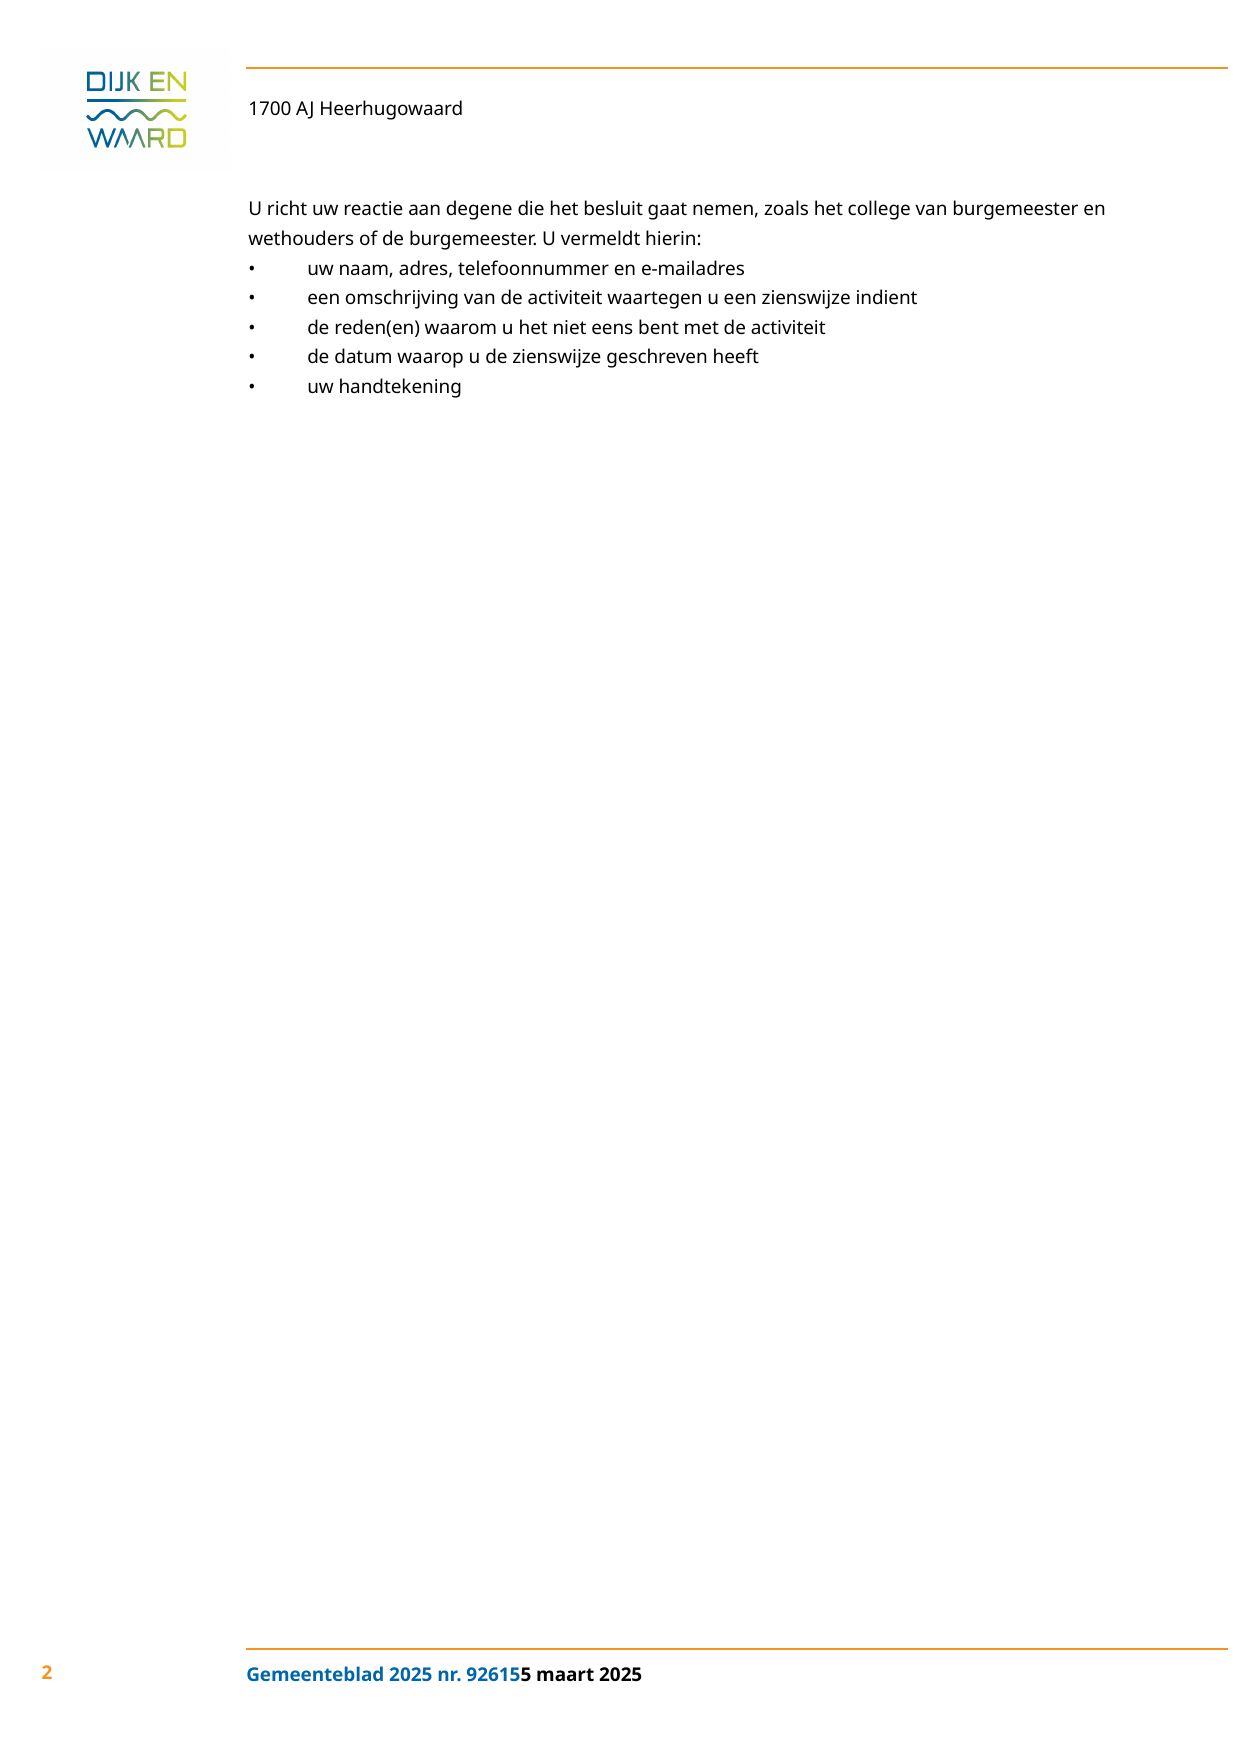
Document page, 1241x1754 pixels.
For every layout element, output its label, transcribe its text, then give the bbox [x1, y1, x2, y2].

text U richt uw reactie aan degene die het besluit gaat nemen, zoals het college van burgemeester en wethouders of de burgemeester. U vermeldt hierin: [248, 196, 1152, 251]
list de reden(en) waarom u het niet eens bent met de activiteit [248, 314, 1152, 340]
list de datum waarop u de zienswijze geschreven heeft [248, 343, 1152, 369]
list een omschrijving van de activiteit waartegen u een zienswijze indient [248, 284, 1152, 310]
list uw handtekening [248, 373, 1152, 399]
text 1700 AJ Heerhugowaard [248, 95, 1152, 121]
picture [41, 47, 231, 172]
list uw naam, adres, telefoonnummer en e-mailadres [248, 255, 1152, 281]
